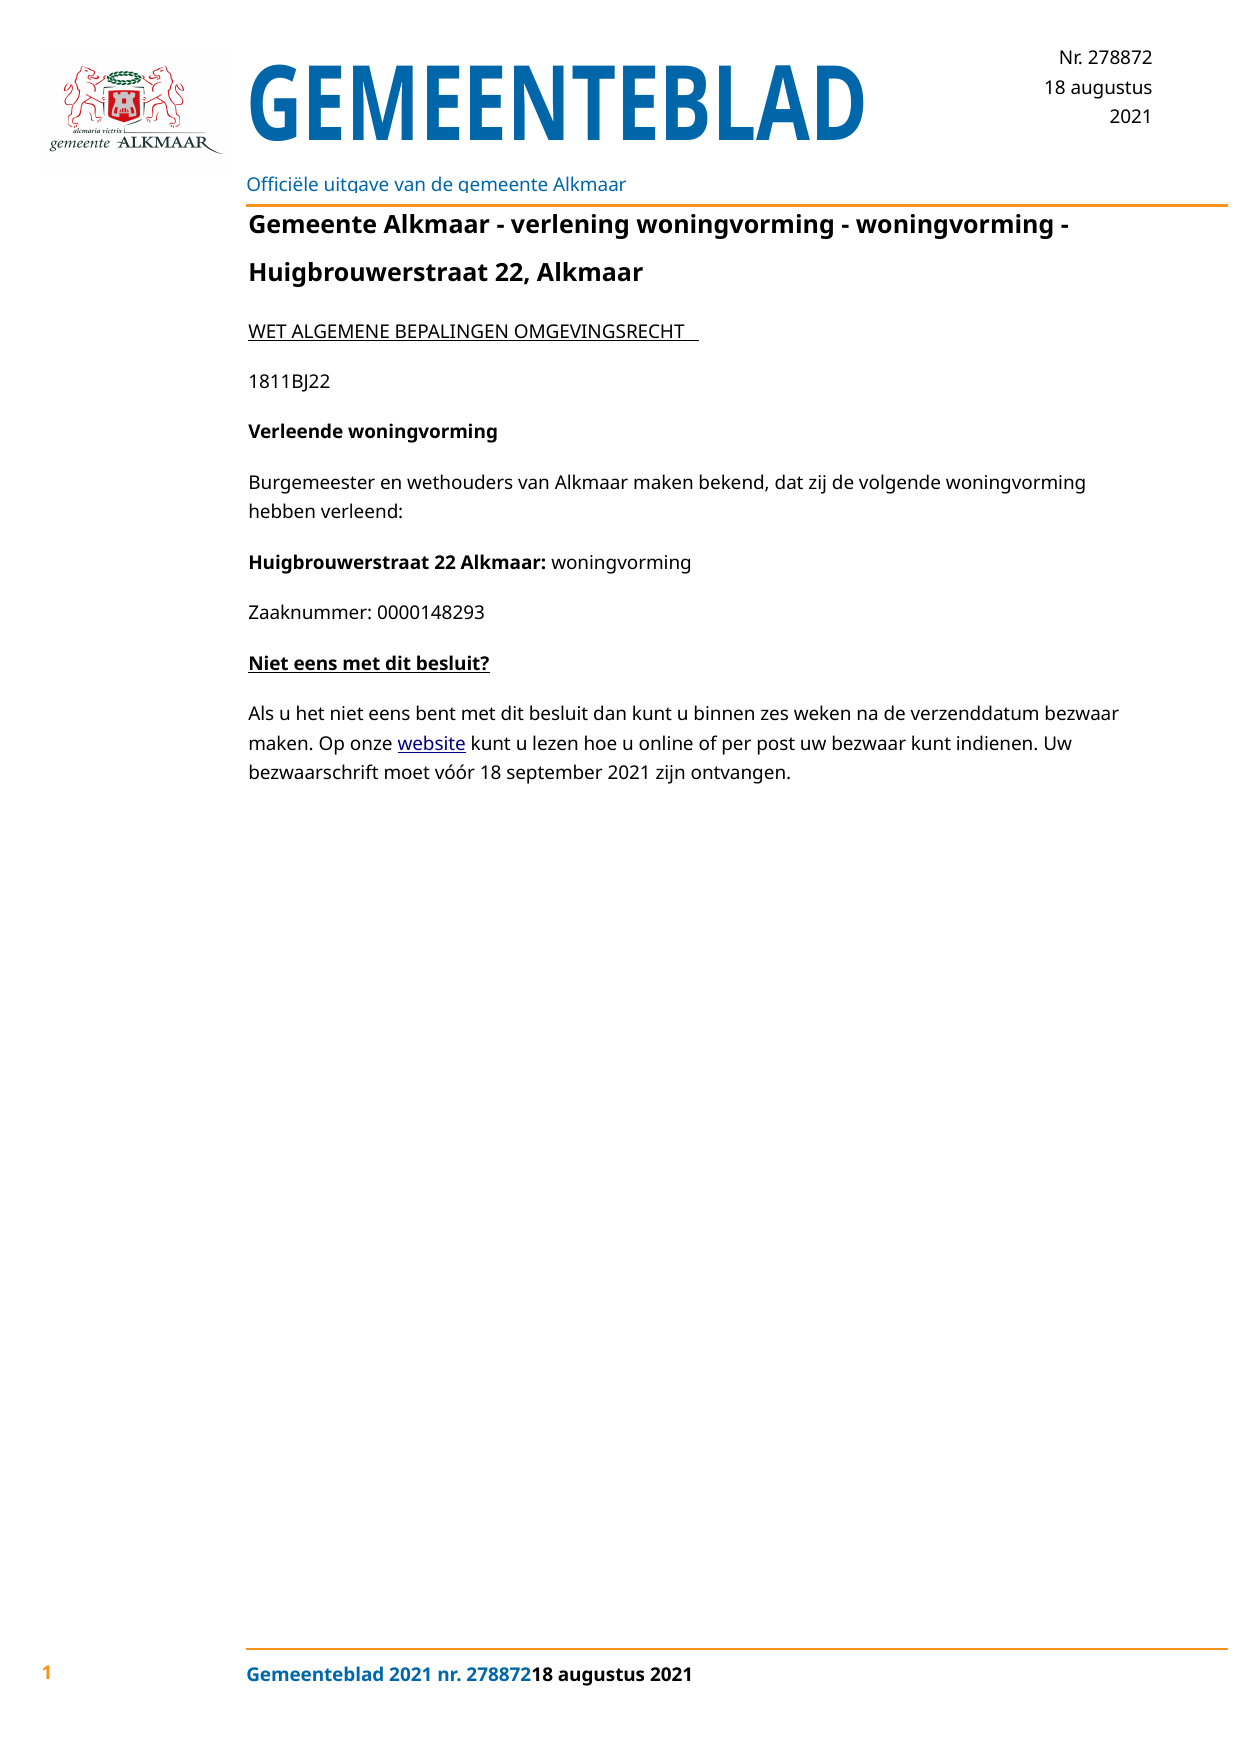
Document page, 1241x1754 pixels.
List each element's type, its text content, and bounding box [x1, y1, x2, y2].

text Huigbrouwerstraat 22 Alkmaar: woningvorming [248, 549, 1152, 575]
text Niet eens met dit besluit? [248, 650, 1152, 676]
text Als u het niet eens bent met dit besluit dan kunt u binnen zes weken na de verzenddatum bezwaar maken. Op onze website kunt u lezen hoe u online of per post uw bezwaar kunt indienen. Uw bezwaarschrift moet vóór 18 september 2021 zijn ontvangen. [248, 700, 1152, 785]
text WET ALGEMENE BEPALINGEN OMGEVINGSRECHT [248, 318, 1152, 344]
picture [41, 47, 231, 172]
text Zaaknummer: 0000148293 [248, 599, 1152, 625]
text Burgemeester en wethouders van Alkmaar maken bekend, dat zij de volgende woningvorming hebben verleend: [248, 469, 1152, 524]
text Gemeente Alkmaar - verlening woningvorming - woningvorming - Huigbrouwerstraat 22, Alkmaar [248, 207, 1152, 288]
text 1811BJ22 [248, 368, 1152, 394]
text Verleende woningvorming [248, 419, 1152, 444]
